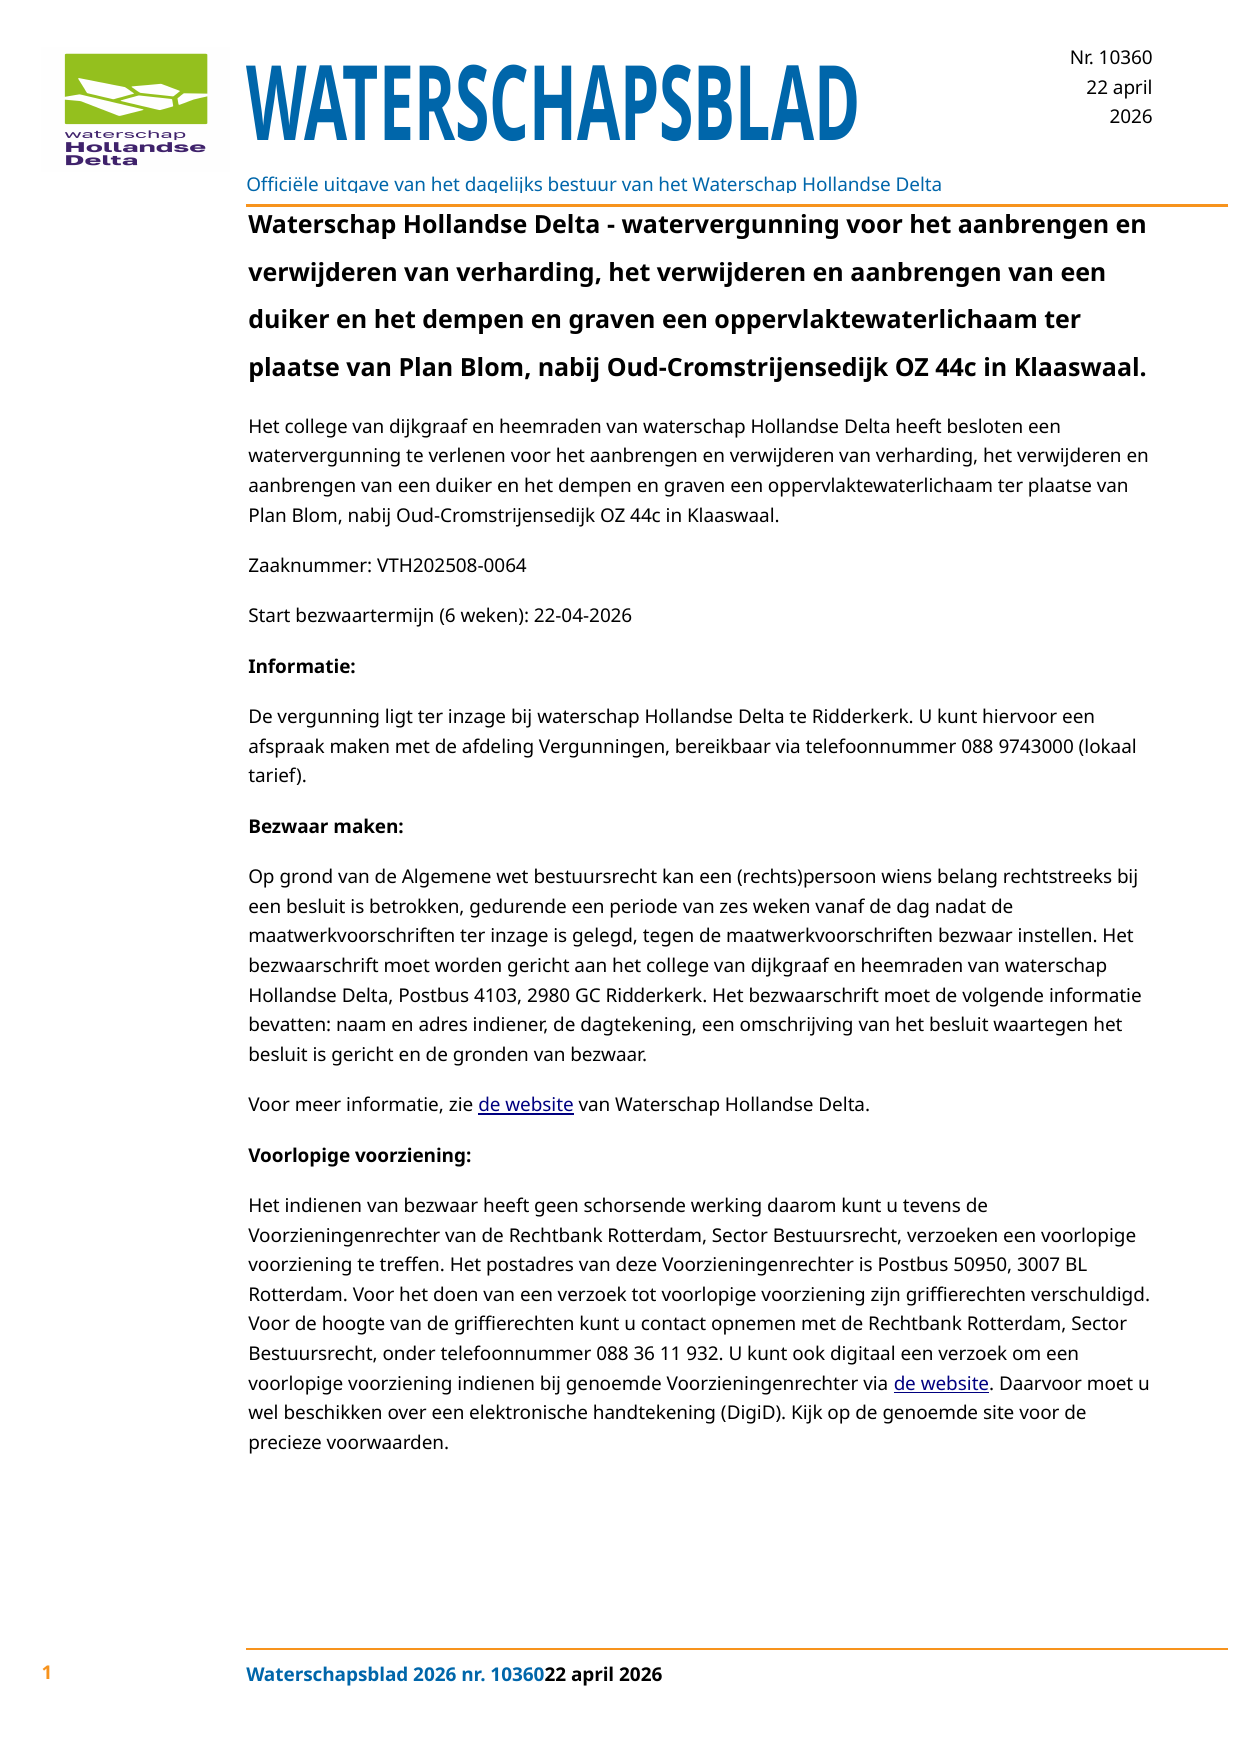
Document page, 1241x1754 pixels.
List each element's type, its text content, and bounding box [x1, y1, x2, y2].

text Het college van dijkgraaf en heemraden van waterschap Hollandse Delta heeft besloten een watervergunning te verlenen voor het aanbrengen en verwijderen van verharding, het verwijderen en aanbrengen van een duiker en het dempen en graven een oppervlaktewaterlichaam ter plaatse van Plan Blom, nabij Oud-Cromstrijensedijk OZ 44c in Klaaswaal. [248, 413, 1152, 528]
text Op grond van de Algemene wet bestuursrecht kan een (rechts)persoon wiens belang rechtstreeks bij een besluit is betrokken, gedurende een periode van zes weken vanaf de dag nadat de maatwerkvoorschriften ter inzage is gelegd, tegen de maatwerkvoorschriften bezwaar instellen. Het bezwaarschrift moet worden gericht aan het college van dijkgraaf en heemraden van waterschap Hollandse Delta, Postbus 4103, 2980 GC Ridderkerk. Het bezwaarschrift moet de volgende informatie bevatten: naam en adres indiener, de dagtekening, een omschrijving van het besluit waartegen het besluit is gericht en de gronden van bezwaar. [248, 863, 1152, 1067]
text Bezwaar maken: [248, 813, 1152, 839]
text Voorlopige voorziening: [248, 1142, 1152, 1168]
text Voor meer informatie, zie de website van Waterschap Hollandse Delta. [248, 1091, 1152, 1117]
text Het indienen van bezwaar heeft geen schorsende werking daarom kunt u tevens de Voorzieningenrechter van de Rechtbank Rotterdam, Sector Bestuursrecht, verzoeken een voorlopige voorziening te treffen. Het postadres van deze Voorzieningenrechter is Postbus 50950, 3007 BL Rotterdam. Voor het doen van een verzoek tot voorlopige voorziening zijn griffierechten verschuldigd. Voor de hoogte van de griffierechten kunt u contact opnemen met de Rechtbank Rotterdam, Sector Bestuursrecht, onder telefoonnummer 088 36 11 932. U kunt ook digitaal een verzoek om een voorlopige voorziening indienen bij genoemde Voorzieningenrechter via de website. Daarvoor moet u wel beschikken over een elektronische handtekening (DigiD). Kijk op de genoemde site voor de precieze voorwaarden. [248, 1192, 1152, 1455]
text Informatie: [248, 653, 1152, 679]
text Waterschap Hollandse Delta - watervergunning voor het aanbrengen en verwijderen van verharding, het verwijderen en aanbrengen van een duiker en het dempen en graven een oppervlaktewaterlichaam ter plaatse van Plan Blom, nabij Oud-Cromstrijensedijk OZ 44c in Klaaswaal. [248, 207, 1152, 384]
picture [41, 47, 231, 172]
text Start bezwaartermijn (6 weken): 22-04-2026 [248, 603, 1152, 628]
text De vergunning ligt ter inzage bij waterschap Hollandse Delta te Ridderkerk. U kunt hiervoor een afspraak maken met de afdeling Vergunningen, bereikbaar via telefoonnummer 088 9743000 (lokaal tarief). [248, 703, 1152, 788]
text Zaaknummer: VTH202508-0064 [248, 552, 1152, 578]
